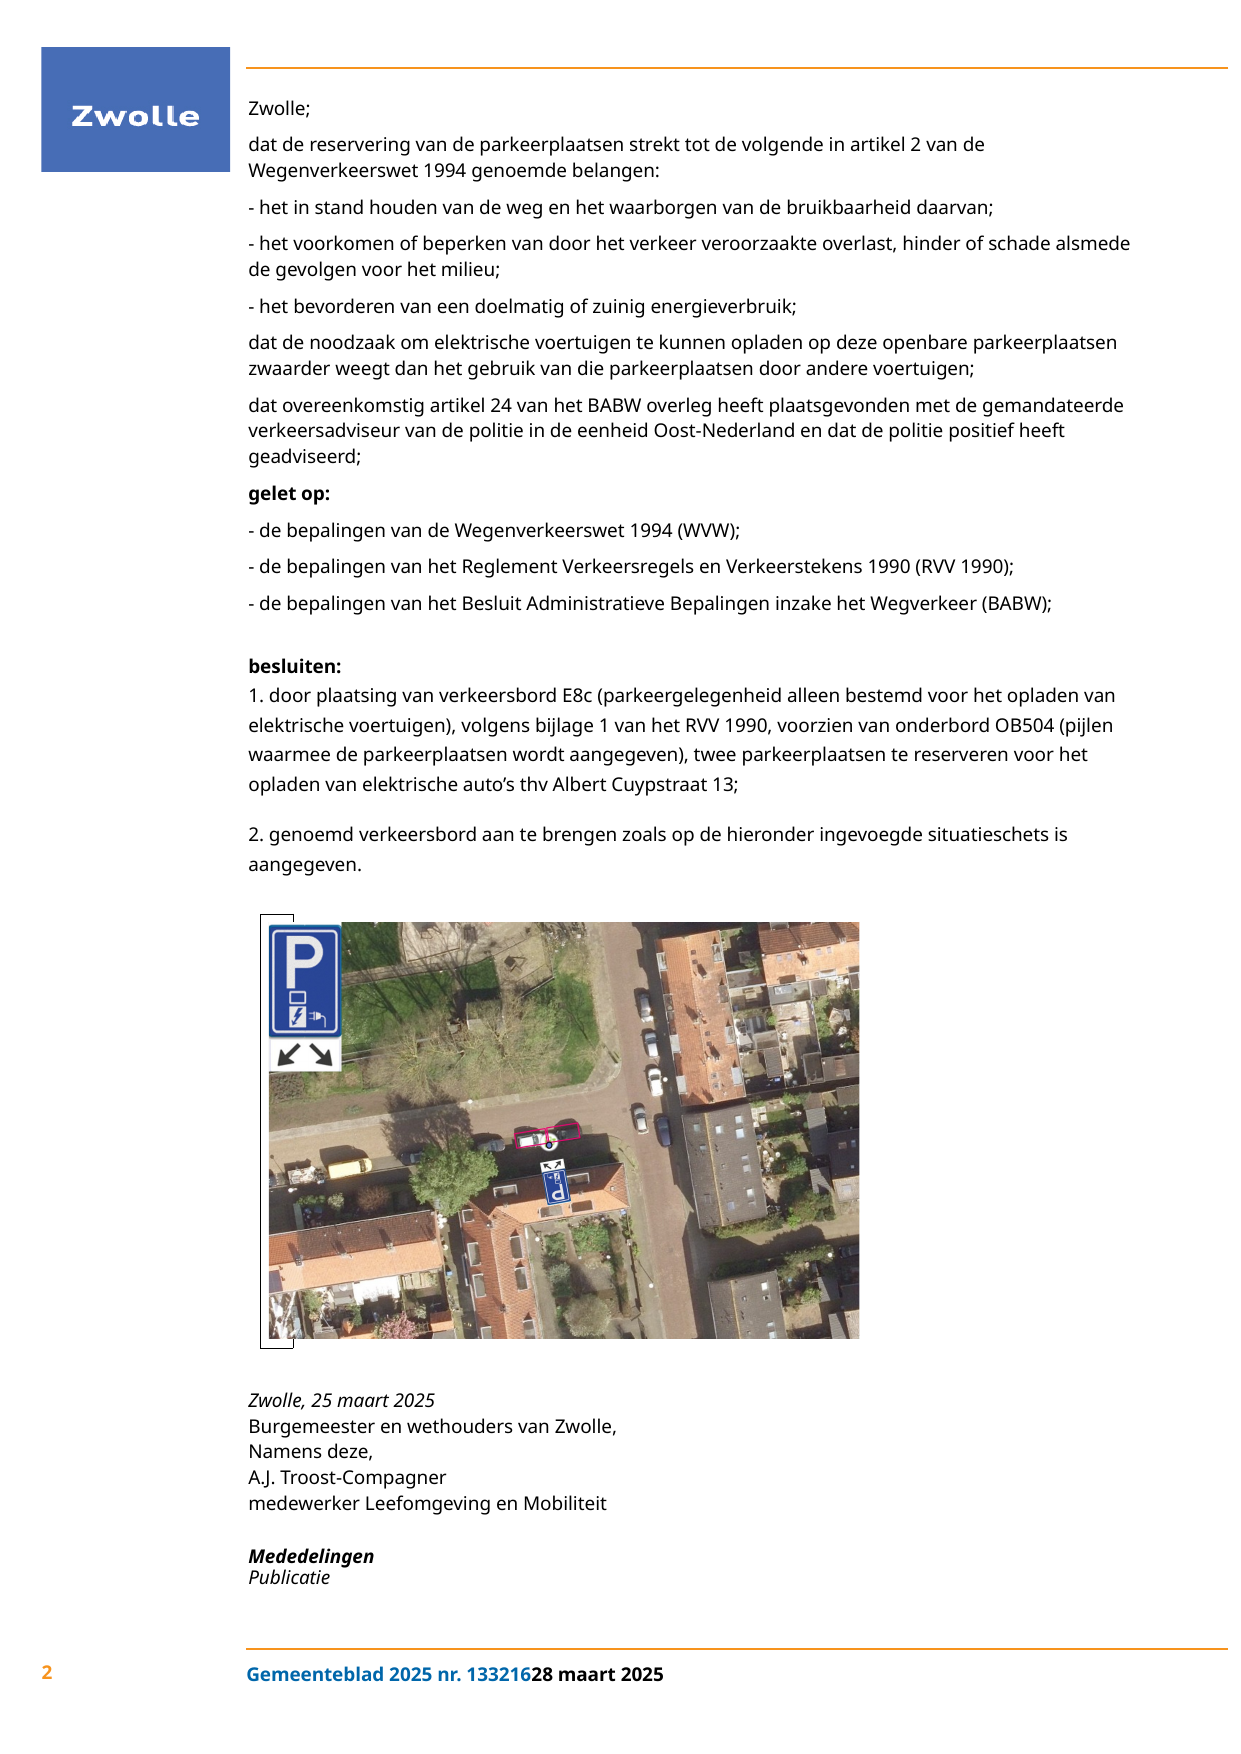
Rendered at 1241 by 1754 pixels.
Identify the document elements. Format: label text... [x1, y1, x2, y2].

text gelet op: [248, 480, 1152, 506]
text Mededelingen [248, 1543, 1152, 1569]
text Burgemeester en wethouders van Zwolle, [248, 1413, 1152, 1439]
text dat overeenkomstig artikel 24 van het BABW overleg heeft plaatsgevonden met de gemandateerde verkeersadviseur van de politie in de eenheid Oost-Nederland en dat de politie positief heeft geadviseerd; [248, 392, 1152, 469]
text - de bepalingen van het Besluit Administratieve Bepalingen inzake het Wegverkeer (BABW); [248, 590, 1152, 616]
text - het in stand houden van de weg en het waarborgen van de bruikbaarheid daarvan; [248, 194, 1152, 219]
text 2. genoemd verkeersbord aan te brengen zoals op de hieronder ingevoegde situatieschets is aangegeven. [248, 822, 1152, 877]
text Namens deze, [248, 1439, 1152, 1464]
text A.J. Troost-Compagner [248, 1464, 1152, 1490]
text 1. door plaatsing van verkeersbord E8c (parkeergelegenheid alleen bestemd voor het opladen van elektrische voertuigen), volgens bijlage 1 van het RVV 1990, voorzien van onderbord OB504 (pijlen waarmee de parkeerplaatsen wordt aangegeven), twee parkeerplaatsen te reserveren voor het opladen van elektrische auto’s thv Albert Cuypstraat 13; [248, 682, 1152, 797]
text - het voorkomen of beperken van door het verkeer veroorzaakte overlast, hinder of schade alsmede de gevolgen voor het milieu; [248, 231, 1152, 282]
text - de bepalingen van het Reglement Verkeersregels en Verkeerstekens 1990 (RVV 1990); [248, 553, 1152, 579]
text dat de noodzaak om elektrische voertuigen te kunnen opladen op deze openbare parkeerplaatsen zwaarder weegt dan het gebruik van die parkeerplaatsen door andere voertuigen; [248, 329, 1152, 381]
text - het bevorderen van een doelmatig of zuinig energieverbruik; [248, 293, 1152, 319]
text medewerker Leefomgeving en Mobiliteit [248, 1490, 1152, 1516]
picture [268, 922, 860, 1339]
text Publicatie [248, 1569, 1152, 1588]
text - de bepalingen van de Wegenverkeerswet 1994 (WVW); [248, 517, 1152, 542]
text dat de reservering van de parkeerplaatsen strekt tot de volgende in artikel 2 van de Wegenverkeerswet 1994 genoemde belangen: [248, 131, 1152, 183]
text Zwolle; [248, 95, 1152, 121]
picture [41, 47, 231, 172]
text besluiten: [248, 653, 1152, 678]
text Zwolle, 25 maart 2025 [248, 1387, 1152, 1413]
